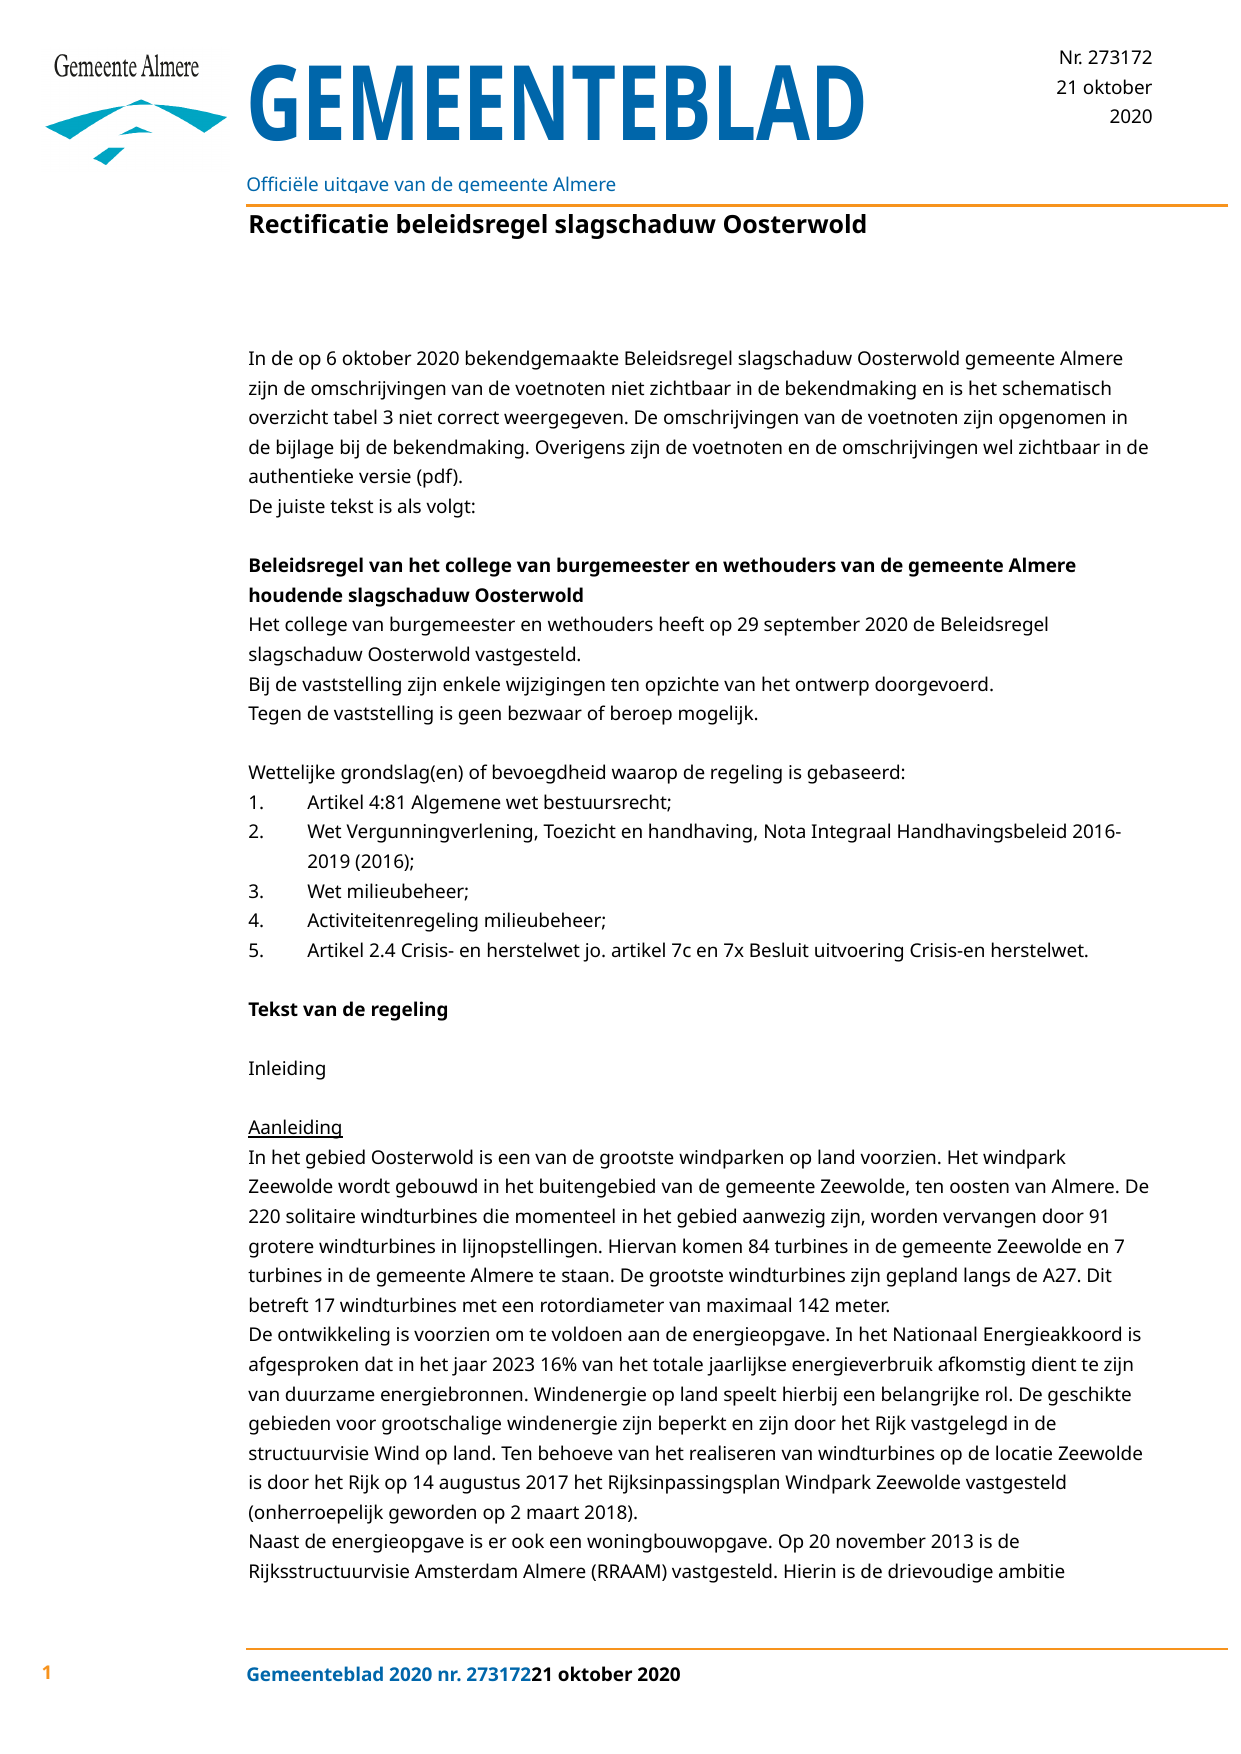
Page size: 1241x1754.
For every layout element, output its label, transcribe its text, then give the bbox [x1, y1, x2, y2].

list Wet milieubeheer; [248, 878, 1152, 903]
list Activiteitenregeling milieubeheer; [248, 907, 1152, 933]
text De juiste tekst is als volgt: [248, 493, 1152, 519]
text Tekst van de regeling [248, 996, 1152, 1022]
text Naast de energieopgave is er ook een woningbouwopgave. Op 20 november 2013 is de Rijksstructuurvisie Amsterdam Almere (RRAAM) vastgesteld. Hierin is de drievoudige ambitie [248, 1529, 1152, 1584]
text Tegen de vaststelling is geen bezwaar of beroep mogelijk. [248, 700, 1152, 726]
text In de op 6 oktober 2020 bekendgemaakte Beleidsregel slagschaduw Oosterwold gemeente Almere zijn de omschrijvingen van de voetnoten niet zichtbaar in de bekendmaking en is het schematisch overzicht tabel 3 niet correct weergegeven. De omschrijvingen van de voetnoten zijn opgenomen in de bijlage bij de bekendmaking. Overigens zijn de voetnoten en de omschrijvingen wel zichtbaar in de authentieke versie (pdf). [248, 345, 1152, 489]
text Inleiding [248, 1055, 1152, 1081]
text De ontwikkeling is voorzien om te voldoen aan de energieopgave. In het Nationaal Energieakkoord is afgesproken dat in het jaar 2023 16% van het totale jaarlijkse energieverbruik afkomstig dient te zijn van duurzame energiebronnen. Windenergie op land speelt hierbij een belangrijke rol. De geschikte gebieden voor grootschalige windenergie zijn beperkt en zijn door het Rijk vastgelegd in de structuurvisie Wind op land. Ten behoeve van het realiseren van windturbines op de locatie Zeewolde is door het Rijk op 14 augustus 2017 het Rijksinpassingsplan Windpark Zeewolde vastgesteld (onherroepelijk geworden op 2 maart 2018). [248, 1322, 1152, 1525]
picture [41, 47, 231, 172]
text Aanleiding [248, 1114, 1152, 1140]
list Artikel 2.4 Crisis- en herstelwet jo. artikel 7c en 7x Besluit uitvoering Crisis-en herstelwet. [248, 937, 1152, 963]
text Bij de vaststelling zijn enkele wijzigingen ten opzichte van het ontwerp doorgevoerd. [248, 671, 1152, 696]
list Wet Vergunningverlening, Toezicht en handhaving, Nota Integraal Handhavingsbeleid 2016-2019 (2016); [248, 819, 1152, 874]
text Het college van burgemeester en wethouders heeft op 29 september 2020 de Beleidsregel slagschaduw Oosterwold vastgesteld. [248, 612, 1152, 667]
text In het gebied Oosterwold is een van de grootste windparken op land voorzien. Het windpark Zeewolde wordt gebouwd in het buitengebied van de gemeente Zeewolde, ten oosten van Almere. De 220 solitaire windturbines die momenteel in het gebied aanwezig zijn, worden vervangen door 91 grotere windturbines in lijnopstellingen. Hiervan komen 84 turbines in de gemeente Zeewolde en 7 turbines in de gemeente Almere te staan. De grootste windturbines zijn gepland langs de A27. Dit betreft 17 windturbines met een rotordiameter van maximaal 142 meter. [248, 1144, 1152, 1318]
list Artikel 4:81 Algemene wet bestuursrecht; [248, 789, 1152, 815]
text Wettelijke grondslag(en) of bevoegdheid waarop de regeling is gebaseerd: [248, 759, 1152, 785]
text Beleidsregel van het college van burgemeester en wethouders van de gemeente Almere houdende slagschaduw Oosterwold [248, 552, 1152, 608]
text Rectificatie beleidsregel slagschaduw Oosterwold [248, 207, 1152, 241]
